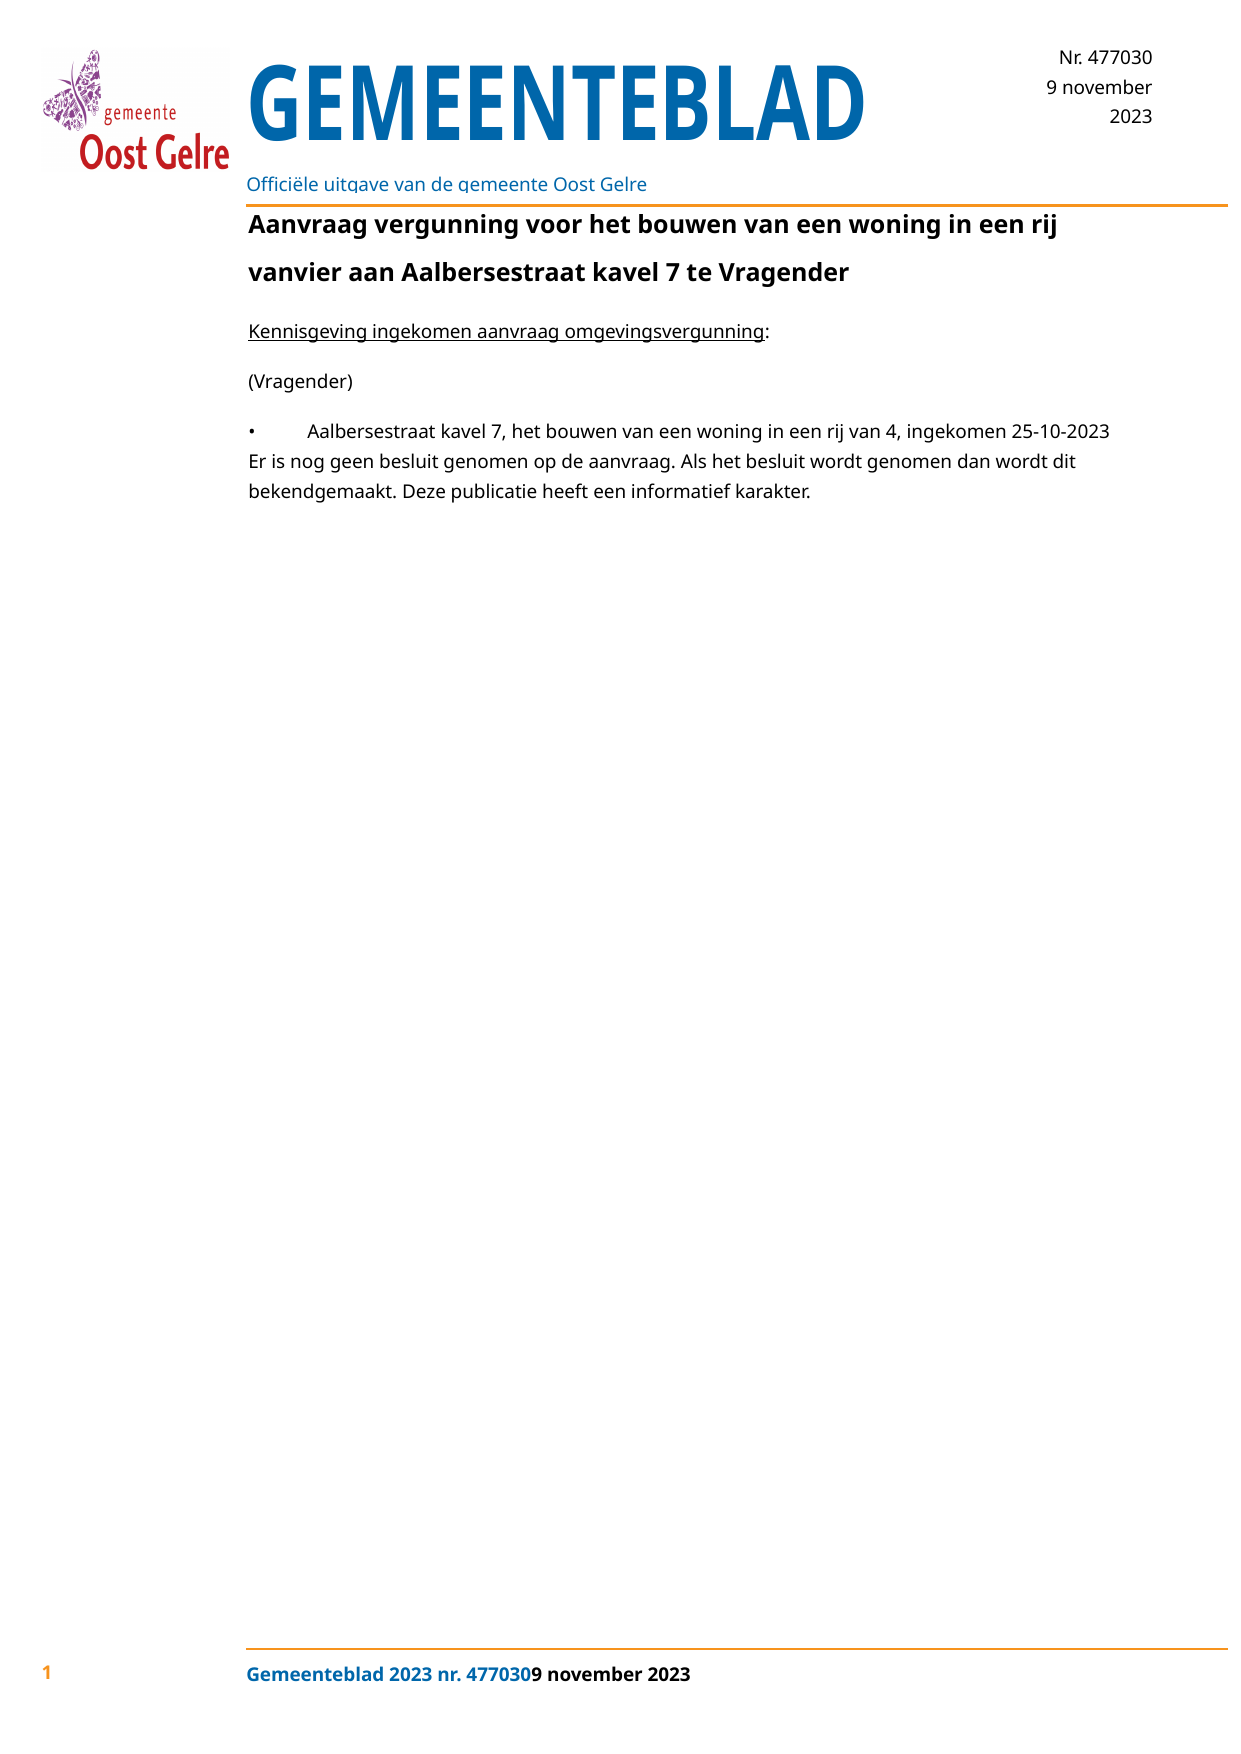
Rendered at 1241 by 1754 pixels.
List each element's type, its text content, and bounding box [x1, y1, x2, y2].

picture [41, 47, 231, 172]
text Kennisgeving ingekomen aanvraag omgevingsvergunning: [248, 318, 1152, 344]
text Aanvraag vergunning voor het bouwen van een woning in een rij vanvier aan Aalbersestraat kavel 7 te Vragender [248, 207, 1152, 288]
list Aalbersestraat kavel 7, het bouwen van een woning in een rij van 4, ingekomen 25-10-2023 [248, 419, 1152, 444]
text (Vragender) [248, 368, 1152, 394]
text Er is nog geen besluit genomen op de aanvraag. Als het besluit wordt genomen dan wordt dit bekendgemaakt. Deze publicatie heeft een informatief karakter. [248, 448, 1152, 504]
